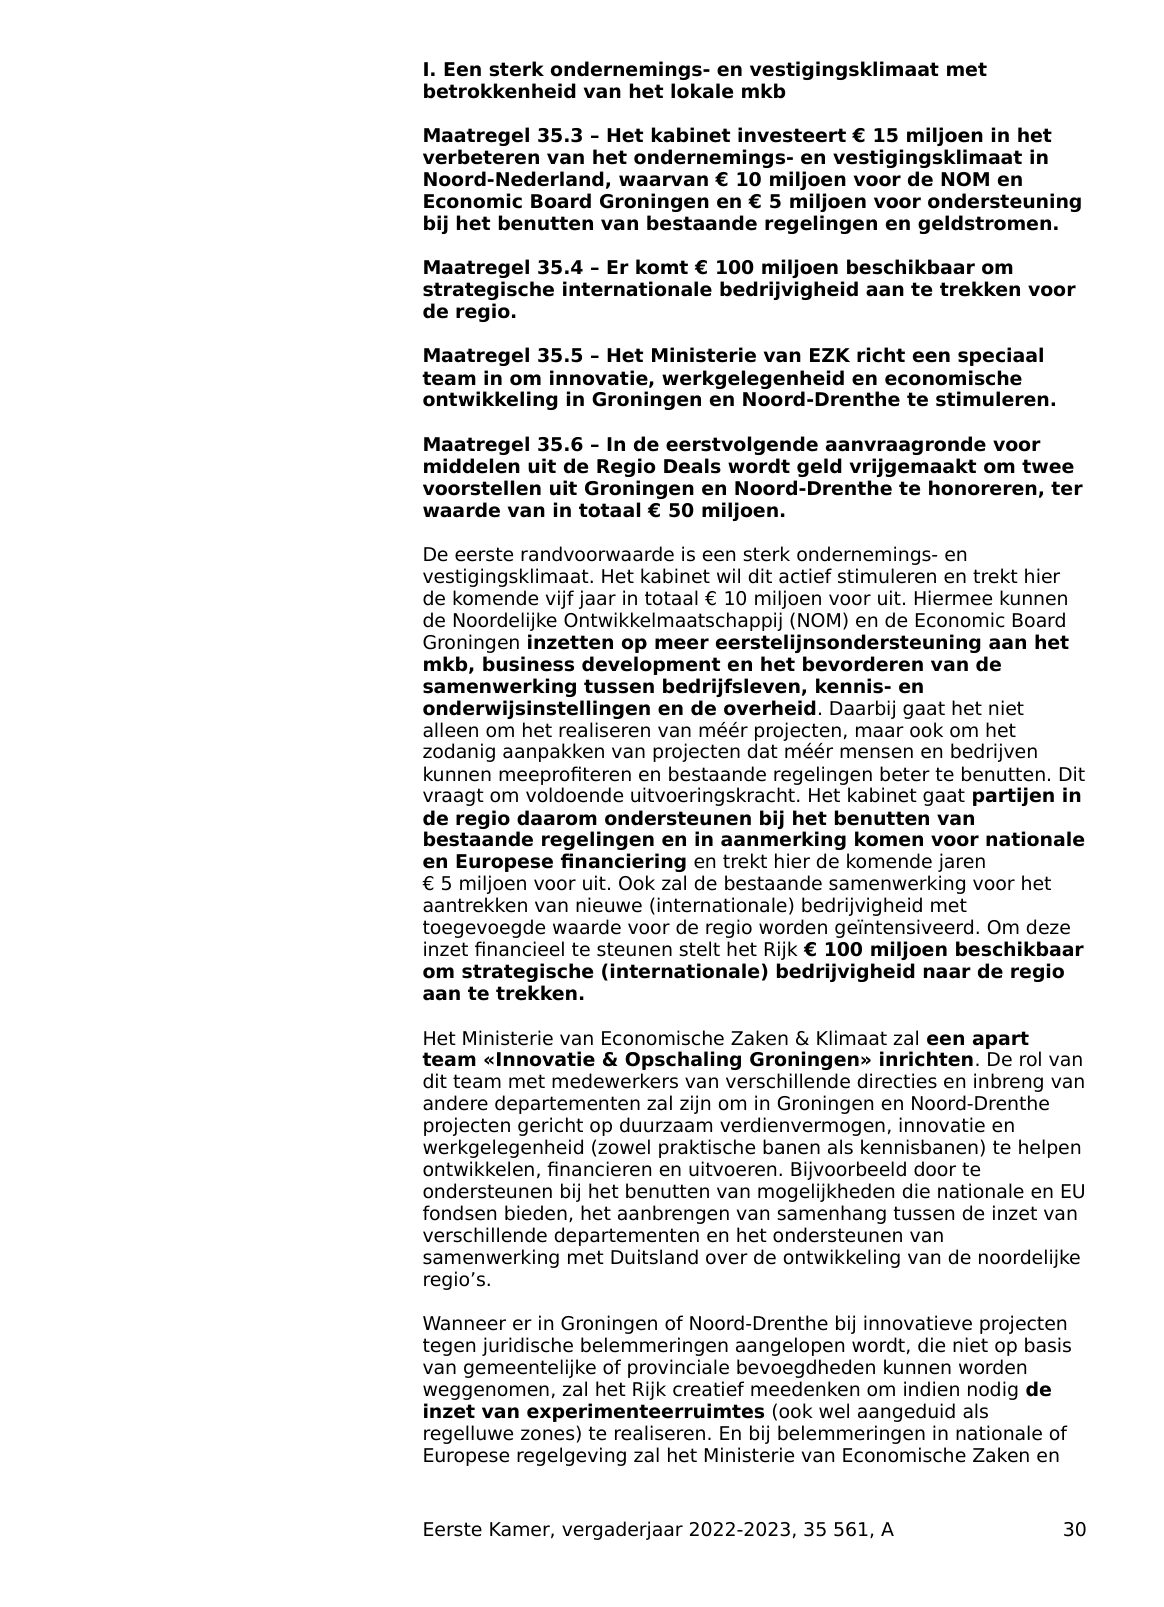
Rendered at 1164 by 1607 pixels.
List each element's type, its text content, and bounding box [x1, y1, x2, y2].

subtitle I. Een sterk ondernemings- en vestigingsklimaat met betrokkenheid van het lokale mkb [422, 59, 1087, 103]
subtitle Maatregel 35.6 – In de eerstvolgende aanvraagronde voor middelen uit de Regio Deals wordt geld vrijgemaakt om twee voorstellen uit Groningen en Noord-Drenthe te honoreren, ter waarde van in totaal € 50 miljoen. [422, 433, 1087, 521]
text Het Ministerie van Economische Zaken & Klimaat zal een apart team «Innovatie & Opschaling Groningen» inrichten. De rol van dit team met medewerkers van verschillende directies en inbreng van andere departementen zal zijn om in Groningen en Noord-Drenthe projecten gericht op duurzaam verdienvermogen, innovatie en werkgelegenheid (zowel praktische banen als kennisbanen) te helpen ontwikkelen, financieren en uitvoeren. Bijvoorbeeld door te ondersteunen bij het benutten van mogelijkheden die nationale en EU fondsen bieden, het aanbrengen van samenhang tussen de inzet van verschillende departementen en het ondersteunen van samenwerking met Duitsland over de ontwikkeling van de noordelijke regio’s. [422, 1027, 1087, 1291]
subtitle Maatregel 35.3 – Het kabinet investeert € 15 miljoen in het verbeteren van het ondernemings- en vestigingsklimaat in Noord-Nederland, waarvan € 10 miljoen voor de NOM en Economic Board Groningen en € 5 miljoen voor ondersteuning bij het benutten van bestaande regelingen en geldstromen. [422, 125, 1087, 235]
text Wanneer er in Groningen of Noord-Drenthe bij innovatieve projecten tegen juridische belemmeringen aangelopen wordt, die niet op basis van gemeentelijke of provinciale bevoegdheden kunnen worden weggenomen, zal het Rijk creatief meedenken om indien nodig de inzet van experimenteerruimtes (ook wel aangeduid als regelluwe zones) te realiseren. En bij belemmeringen in nationale of Europese regelgeving zal het Ministerie van Economische Zaken en [422, 1313, 1087, 1467]
subtitle Maatregel 35.4 – Er komt € 100 miljoen beschikbaar om strategische internationale bedrijvigheid aan te trekken voor de regio. [422, 257, 1087, 323]
subtitle Maatregel 35.5 – Het Ministerie van EZK richt een speciaal team in om innovatie, werkgelegenheid en economische ontwikkeling in Groningen en Noord-Drenthe te stimuleren. [422, 345, 1087, 411]
text De eerste randvoorwaarde is een sterk ondernemings- en vestigingsklimaat. Het kabinet wil dit actief stimuleren en trekt hier de komende vijf jaar in totaal € 10 miljoen voor uit. Hiermee kunnen de Noordelijke Ontwikkelmaatschappij (NOM) en de Economic Board Groningen inzetten op meer eerstelijnsondersteuning aan het mkb, business development en het bevorderen van de samenwerking tussen bedrijfsleven, kennis- en onderwijsinstellingen en de overheid. Daarbij gaat het niet alleen om het realiseren van méér projecten, maar ook om het zodanig aanpakken van projecten dat méér mensen en bedrijven kunnen meeprofiteren en bestaande regelingen beter te benutten. Dit vraagt om voldoende uitvoeringskracht. Het kabinet gaat partijen in de regio daarom ondersteunen bij het benutten van bestaande regelingen en in aanmerking komen voor nationale en Europese financiering en trekt hier de komende jaren € 5 miljoen voor uit. Ook zal de bestaande samenwerking voor het aantrekken van nieuwe (internationale) bedrijvigheid met toegevoegde waarde voor de regio worden geïntensiveerd. Om deze inzet financieel te steunen stelt het Rijk € 100 miljoen beschikbaar om strategische (internationale) bedrijvigheid naar de regio aan te trekken. [422, 544, 1087, 1005]
